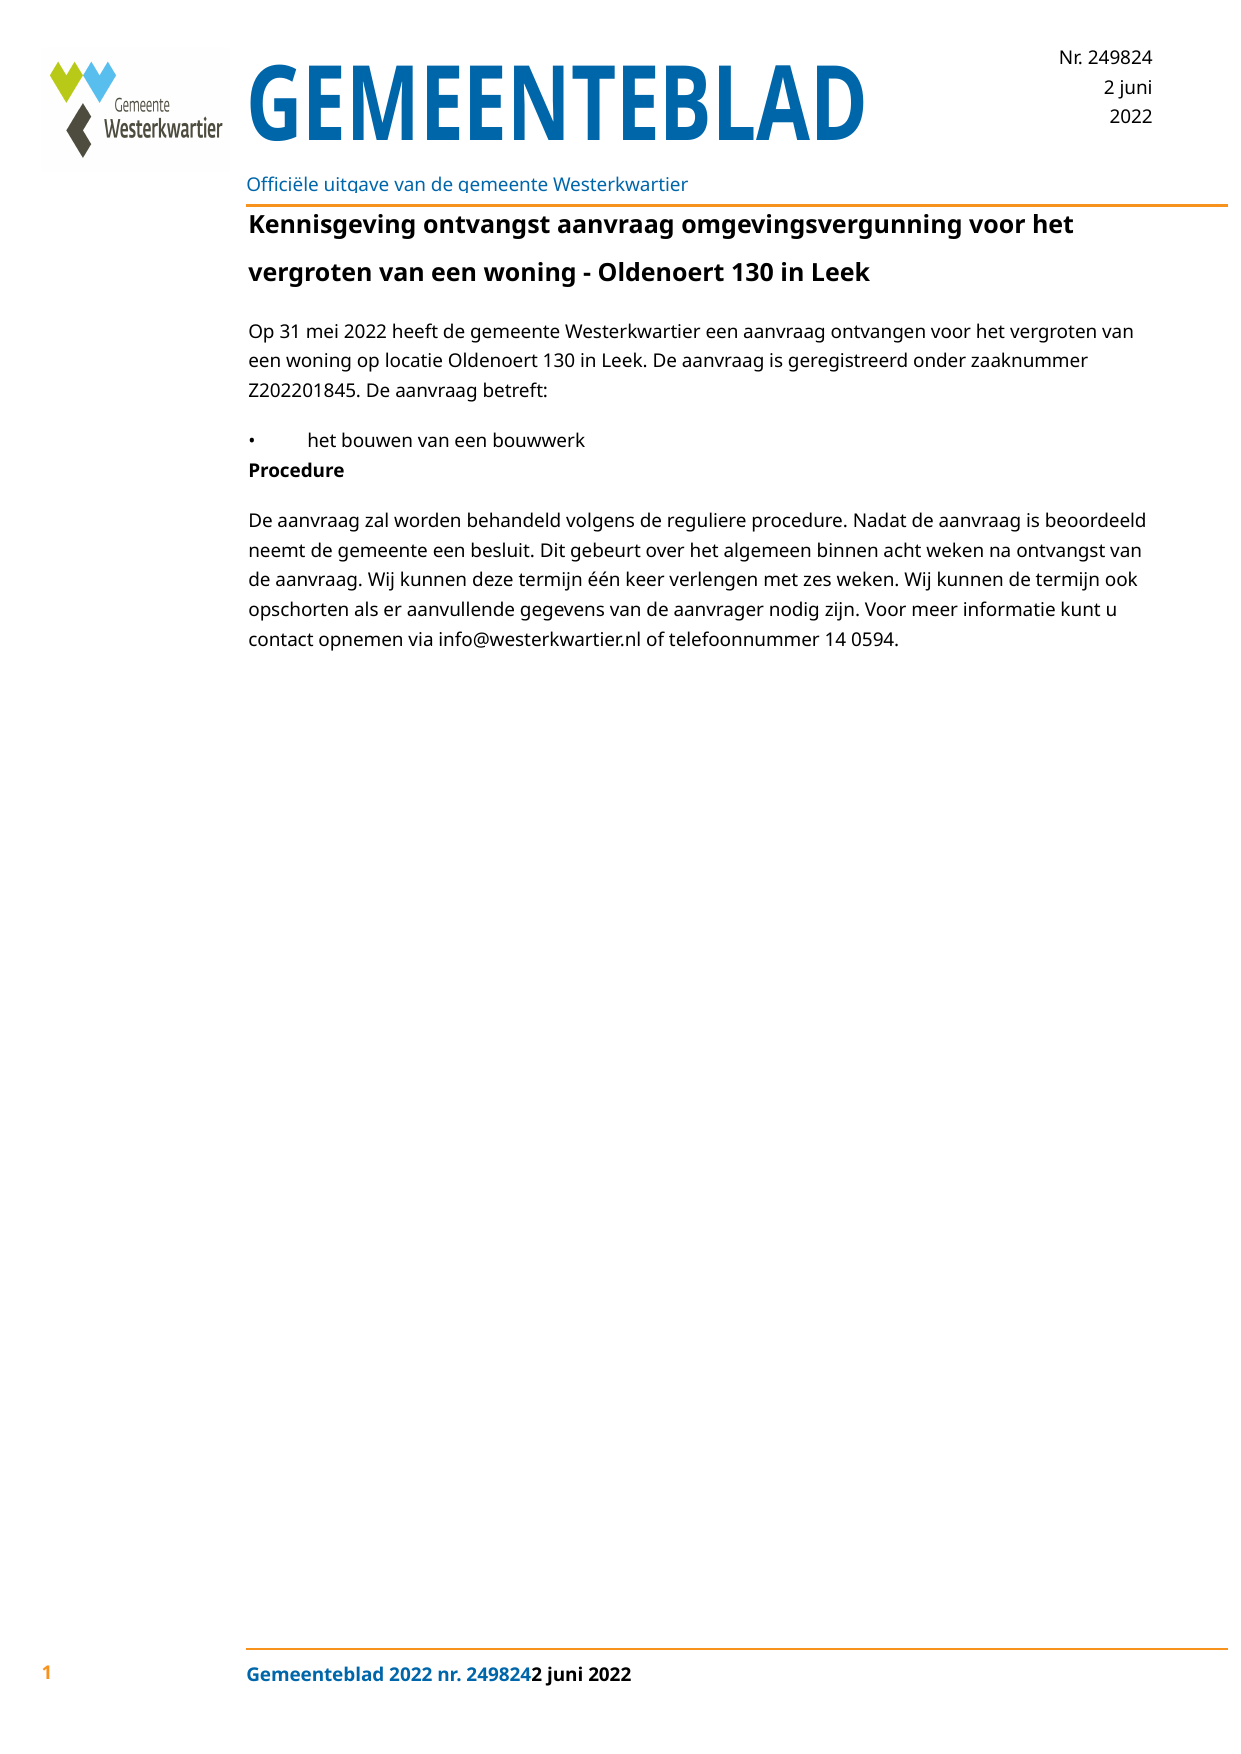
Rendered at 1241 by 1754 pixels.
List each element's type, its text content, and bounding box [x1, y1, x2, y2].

text Procedure [248, 457, 1152, 483]
text De aanvraag zal worden behandeld volgens de reguliere procedure. Nadat de aanvraag is beoordeeld neemt de gemeente een besluit. Dit gebeurt over het algemeen binnen acht weken na ontvangst van de aanvraag. Wij kunnen deze termijn één keer verlengen met zes weken. Wij kunnen de termijn ook opschorten als er aanvullende gegevens van de aanvrager nodig zijn. Voor meer informatie kunt u contact opnemen via info@westerkwartier.nl of telefoonnummer 14 0594. [248, 507, 1152, 652]
text Kennisgeving ontvangst aanvraag omgevingsvergunning voor het vergroten van een woning - Oldenoert 130 in Leek [248, 207, 1152, 288]
text Op 31 mei 2022 heeft de gemeente Westerkwartier een aanvraag ontvangen voor het vergroten van een woning op locatie Oldenoert 130 in Leek. De aanvraag is geregistreerd onder zaaknummer Z202201845. De aanvraag betreft: [248, 318, 1152, 403]
picture [41, 47, 231, 172]
list het bouwen van een bouwwerk [248, 427, 1152, 453]
